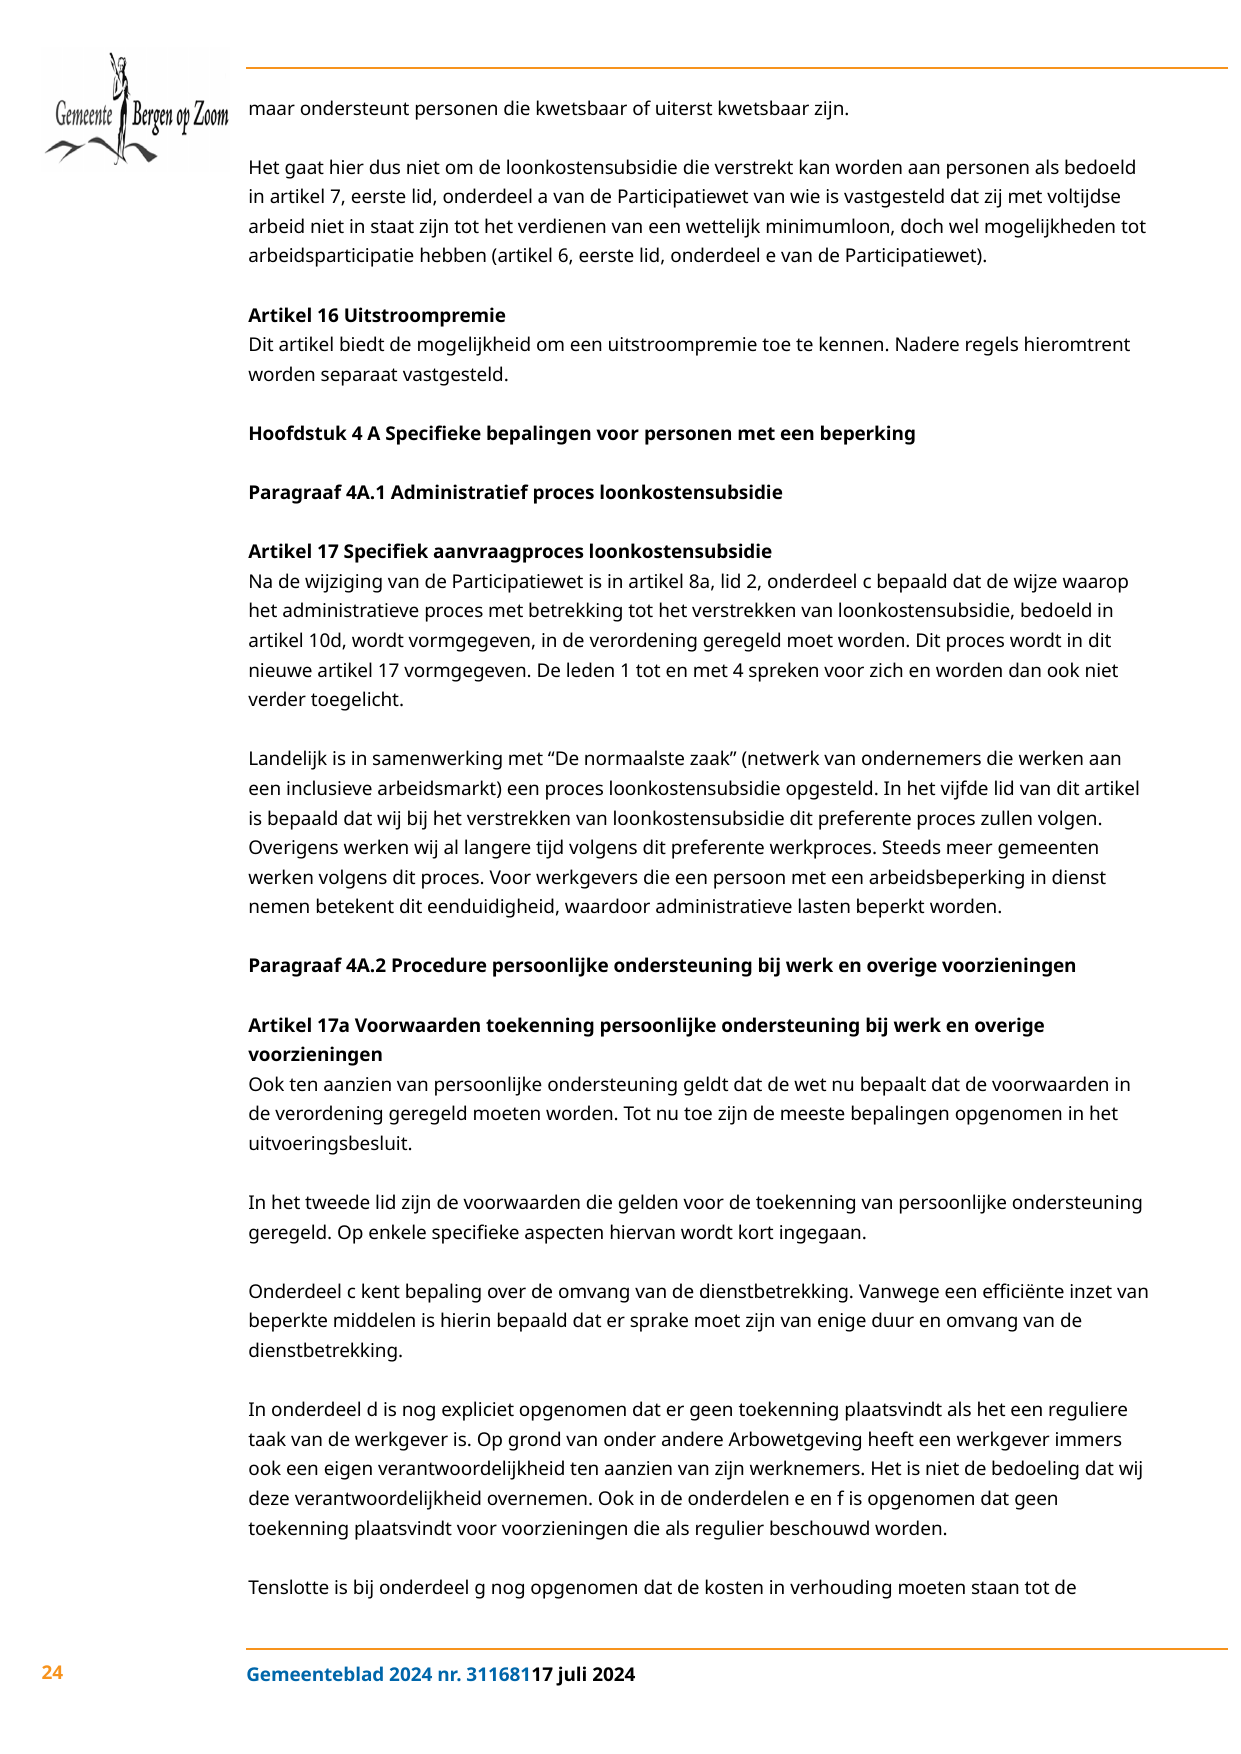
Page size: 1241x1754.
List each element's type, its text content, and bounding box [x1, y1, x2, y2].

text Artikel 17 Specifiek aanvraagproces loonkostensubsidie [248, 538, 1152, 564]
text Het gaat hier dus niet om de loonkostensubsidie die verstrekt kan worden aan personen als bedoeld in artikel 7, eerste lid, onderdeel a van de Participatiewet van wie is vastgesteld dat zij met voltijdse arbeid niet in staat zijn tot het verdienen van een wettelijk minimumloon, doch wel mogelijkheden tot arbeidsparticipatie hebben (artikel 6, eerste lid, onderdeel e van de Participatiewet). [248, 154, 1152, 268]
text Paragraaf 4A.1 Administratief proces loonkostensubsidie [248, 479, 1152, 505]
text Onderdeel c kent bepaling over de omvang van de dienstbetrekking. Vanwege een efficiënte inzet van beperkte middelen is hierin bepaald dat er sprake moet zijn van enige duur en omvang van de dienstbetrekking. [248, 1278, 1152, 1363]
text Hoofdstuk 4 A Specifieke bepalingen voor personen met een beperking [248, 420, 1152, 446]
text In het tweede lid zijn de voorwaarden die gelden voor de toekenning van persoonlijke ondersteuning geregeld. Op enkele specifieke aspecten hiervan wordt kort ingegaan. [248, 1189, 1152, 1245]
text maar ondersteunt personen die kwetsbaar of uiterst kwetsbaar zijn. [248, 95, 1152, 121]
text Tenslotte is bij onderdeel g nog opgenomen dat de kosten in verhouding moeten staan tot de [248, 1574, 1152, 1600]
text Artikel 16 Uitstroompremie [248, 302, 1152, 328]
text Landelijk is in samenwerking met “De normaalste zaak” (netwerk van ondernemers die werken aan een inclusieve arbeidsmarkt) een proces loonkostensubsidie opgesteld. In het vijfde lid van dit artikel is bepaald dat wij bij het verstrekken van loonkostensubsidie dit preferente proces zullen volgen. Overigens werken wij al langere tijd volgens dit preferente werkproces. Steeds meer gemeenten werken volgens dit proces. Voor werkgevers die een persoon met een arbeidsbeperking in dienst nemen betekent dit eenduidigheid, waardoor administratieve lasten beperkt worden. [248, 746, 1152, 919]
text Artikel 17a Voorwaarden toekenning persoonlijke ondersteuning bij werk en overige voorzieningen [248, 1012, 1152, 1067]
text Ook ten aanzien van persoonlijke ondersteuning geldt dat de wet nu bepaalt dat de voorwaarden in de verordening geregeld moeten worden. Tot nu toe zijn de meeste bepalingen opgenomen in het uitvoeringsbesluit. [248, 1071, 1152, 1156]
text Dit artikel biedt de mogelijkheid om een uitstroompremie toe te kennen. Nadere regels hieromtrent worden separaat vastgesteld. [248, 331, 1152, 387]
text Na de wijziging van de Participatiewet is in artikel 8a, lid 2, onderdeel c bepaald dat de wijze waarop het administratieve proces met betrekking tot het verstrekken van loonkostensubsidie, bedoeld in artikel 10d, wordt vormgegeven, in de verordening geregeld moet worden. Dit proces wordt in dit nieuwe artikel 17 vormgegeven. De leden 1 tot en met 4 spreken voor zich en worden dan ook niet verder toegelicht. [248, 568, 1152, 712]
picture [41, 47, 231, 172]
text In onderdeel d is nog expliciet opgenomen dat er geen toekenning plaatsvindt als het een reguliere taak van de werkgever is. Op grond van onder andere Arbowetgeving heeft een werkgever immers ook een eigen verantwoordelijkheid ten aanzien van zijn werknemers. Het is niet de bedoeling dat wij deze verantwoordelijkheid overnemen. Ook in de onderdelen e en f is opgenomen dat geen toekenning plaatsvindt voor voorzieningen die als regulier beschouwd worden. [248, 1396, 1152, 1541]
text Paragraaf 4A.2 Procedure persoonlijke ondersteuning bij werk en overige voorzieningen [248, 953, 1152, 978]
